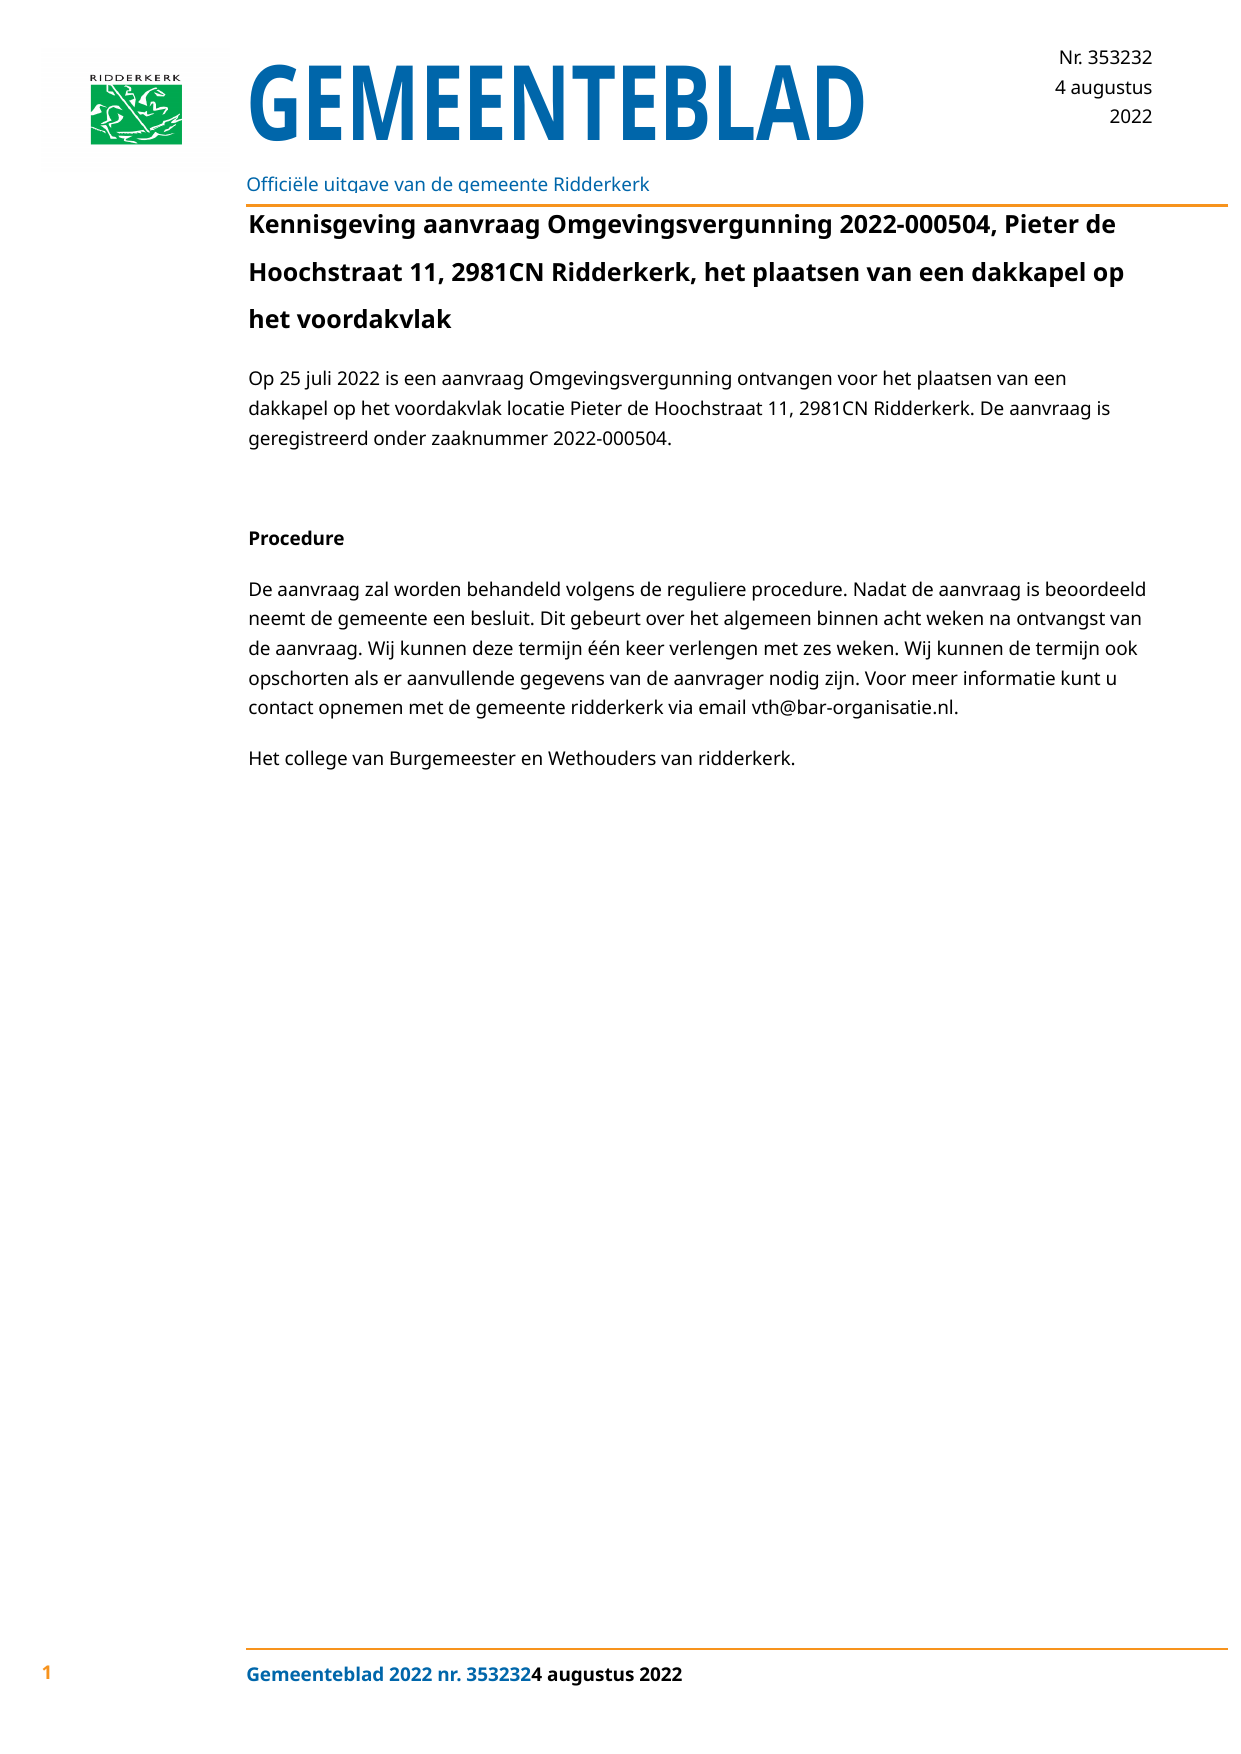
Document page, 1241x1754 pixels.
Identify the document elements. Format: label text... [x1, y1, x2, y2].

text Op 25 juli 2022 is een aanvraag Omgevingsvergunning ontvangen voor het plaatsen van een dakkapel op het voordakvlak locatie Pieter de Hoochstraat 11, 2981CN Ridderkerk. De aanvraag is geregistreerd onder zaaknummer 2022-000504. [248, 366, 1152, 450]
text Het college van Burgemeester en Wethouders van ridderkerk. [248, 745, 1152, 770]
text Kennisgeving aanvraag Omgevingsvergunning 2022-000504, Pieter de Hoochstraat 11, 2981CN Ridderkerk, het plaatsen van een dakkapel op het voordakvlak [248, 207, 1152, 336]
picture [41, 47, 231, 172]
text Procedure [248, 526, 1152, 551]
text De aanvraag zal worden behandeld volgens de reguliere procedure. Nadat de aanvraag is beoordeeld neemt de gemeente een besluit. Dit gebeurt over het algemeen binnen acht weken na ontvangst van de aanvraag. Wij kunnen deze termijn één keer verlengen met zes weken. Wij kunnen de termijn ook opschorten als er aanvullende gegevens van de aanvrager nodig zijn. Voor meer informatie kunt u contact opnemen met de gemeente ridderkerk via email vth@bar-organisatie.nl. [248, 576, 1152, 720]
